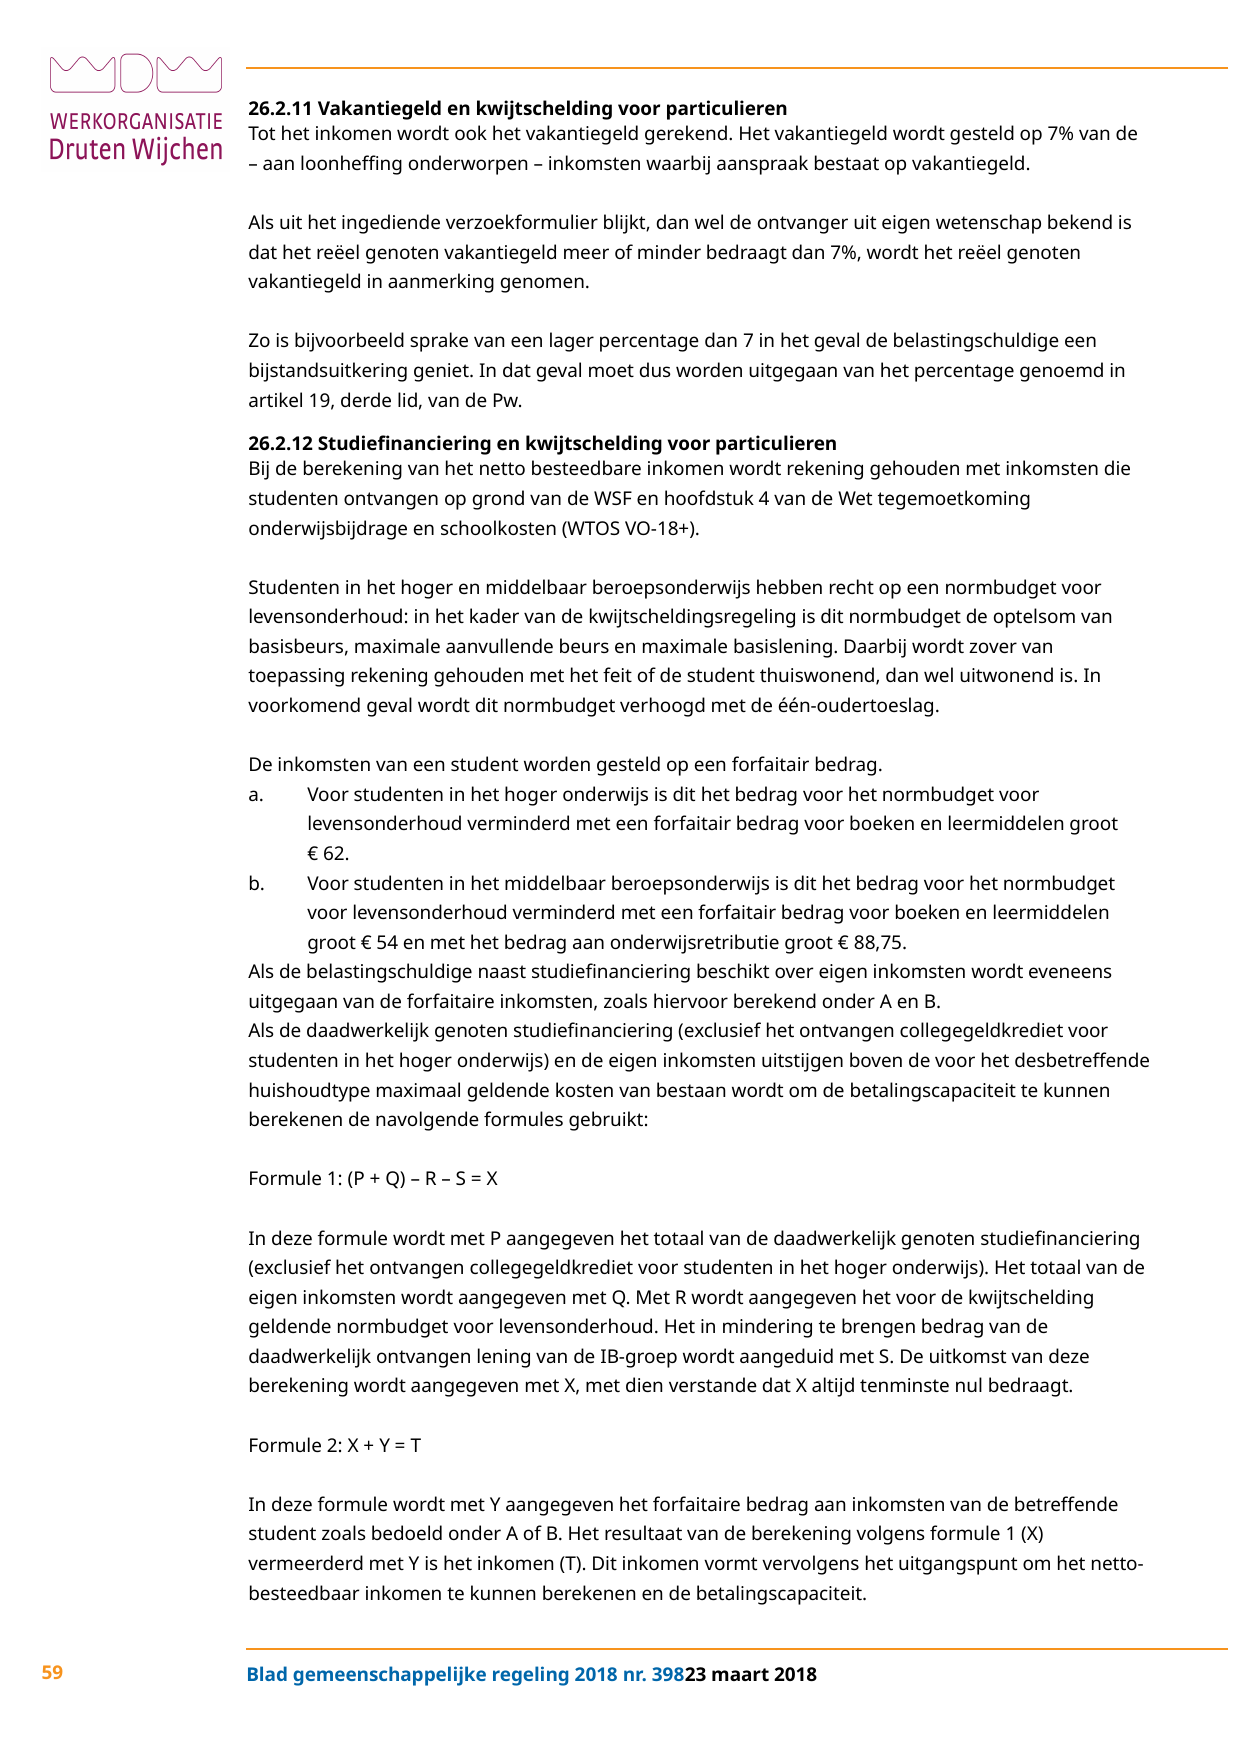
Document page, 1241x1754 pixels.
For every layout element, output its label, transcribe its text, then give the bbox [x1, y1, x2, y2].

text Tot het inkomen wordt ook het vakantiegeld gerekend. Het vakantiegeld wordt gesteld op 7% van de – aan loonheffing onderworpen – inkomsten waarbij aanspraak bestaat op vakantiegeld. [248, 121, 1152, 176]
text Bij de berekening van het netto besteedbare inkomen wordt rekening gehouden met inkomsten die studenten ontvangen op grond van de WSF en hoofdstuk 4 van de Wet tegemoetkoming onderwijsbijdrage en schoolkosten (WTOS VO-18+). [248, 456, 1152, 541]
picture [41, 47, 231, 172]
text Als de daadwerkelijk genoten studiefinanciering (exclusief het ontvangen collegegeldkrediet voor studenten in het hoger onderwijs) en de eigen inkomsten uitstijgen boven de voor het desbetreffende huishoudtype maximaal geldende kosten van bestaan wordt om de betalingscapaciteit te kunnen berekenen de navolgende formules gebruikt: [248, 1018, 1152, 1132]
text Formule 2: X + Y = T [248, 1432, 1152, 1458]
text Als uit het ingediende verzoekformulier blijkt, dan wel de ontvanger uit eigen wetenschap bekend is dat het reëel genoten vakantiegeld meer of minder bedraagt dan 7%, wordt het reëel genoten vakantiegeld in aanmerking genomen. [248, 209, 1152, 294]
text In deze formule wordt met P aangegeven het totaal van de daadwerkelijk genoten studiefinanciering (exclusief het ontvangen collegegeldkrediet voor studenten in het hoger onderwijs). Het totaal van de eigen inkomsten wordt aangegeven met Q. Met R wordt aangegeven het voor de kwijtschelding geldende normbudget voor levensonderhoud. Het in mindering te brengen bedrag van de daadwerkelijk ontvangen lening van de IB-groep wordt aangeduid met S. De uitkomst van deze berekening wordt aangegeven met X, met dien verstande dat X altijd tenminste nul bedraagt. [248, 1225, 1152, 1398]
text Formule 1: (P + Q) – R – S = X [248, 1166, 1152, 1191]
text In deze formule wordt met Y aangegeven het forfaitaire bedrag aan inkomsten van de betreffende student zoals bedoeld onder A of B. Het resultaat van de berekening volgens formule 1 (X) vermeerderd met Y is het inkomen (T). Dit inkomen vormt vervolgens het uitgangspunt om het netto-besteedbaar inkomen te kunnen berekenen en de betalingscapaciteit. [248, 1491, 1152, 1606]
text Als de belastingschuldige naast studiefinanciering beschikt over eigen inkomsten wordt eveneens uitgegaan van de forfaitaire inkomsten, zoals hiervoor berekend onder A en B. [248, 958, 1152, 1014]
text Zo is bijvoorbeeld sprake van een lager percentage dan 7 in het geval de belastingschuldige een bijstandsuitkering geniet. In dat geval moet dus worden uitgegaan van het percentage genoemd in artikel 19, derde lid, van de Pw. [248, 328, 1152, 412]
text 26.2.12 Studiefinanciering en kwijtschelding voor particulieren [248, 430, 1152, 456]
list Voor studenten in het middelbaar beroepsonderwijs is dit het bedrag voor het normbudget voor levensonderhoud verminderd met een forfaitair bedrag voor boeken en leermiddelen groot € 54 en met het bedrag aan onderwijsretributie groot € 88,75. [248, 870, 1152, 955]
text Studenten in het hoger en middelbaar beroepsonderwijs hebben recht op een normbudget voor levensonderhoud: in het kader van de kwijtscheldingsregeling is dit normbudget de optelsom van basisbeurs, maximale aanvullende beurs en maximale basislening. Daarbij wordt zover van toepassing rekening gehouden met het feit of de student thuiswonend, dan wel uitwonend is. In voorkomend geval wordt dit normbudget verhoogd met de één-oudertoeslag. [248, 574, 1152, 718]
list Voor studenten in het hoger onderwijs is dit het bedrag voor het normbudget voor levensonderhoud verminderd met een forfaitair bedrag voor boeken en leermiddelen groot € 62. [248, 781, 1152, 866]
text De inkomsten van een student worden gesteld op een forfaitair bedrag. [248, 751, 1152, 777]
text 26.2.11 Vakantiegeld en kwijtschelding voor particulieren [248, 95, 1152, 121]
